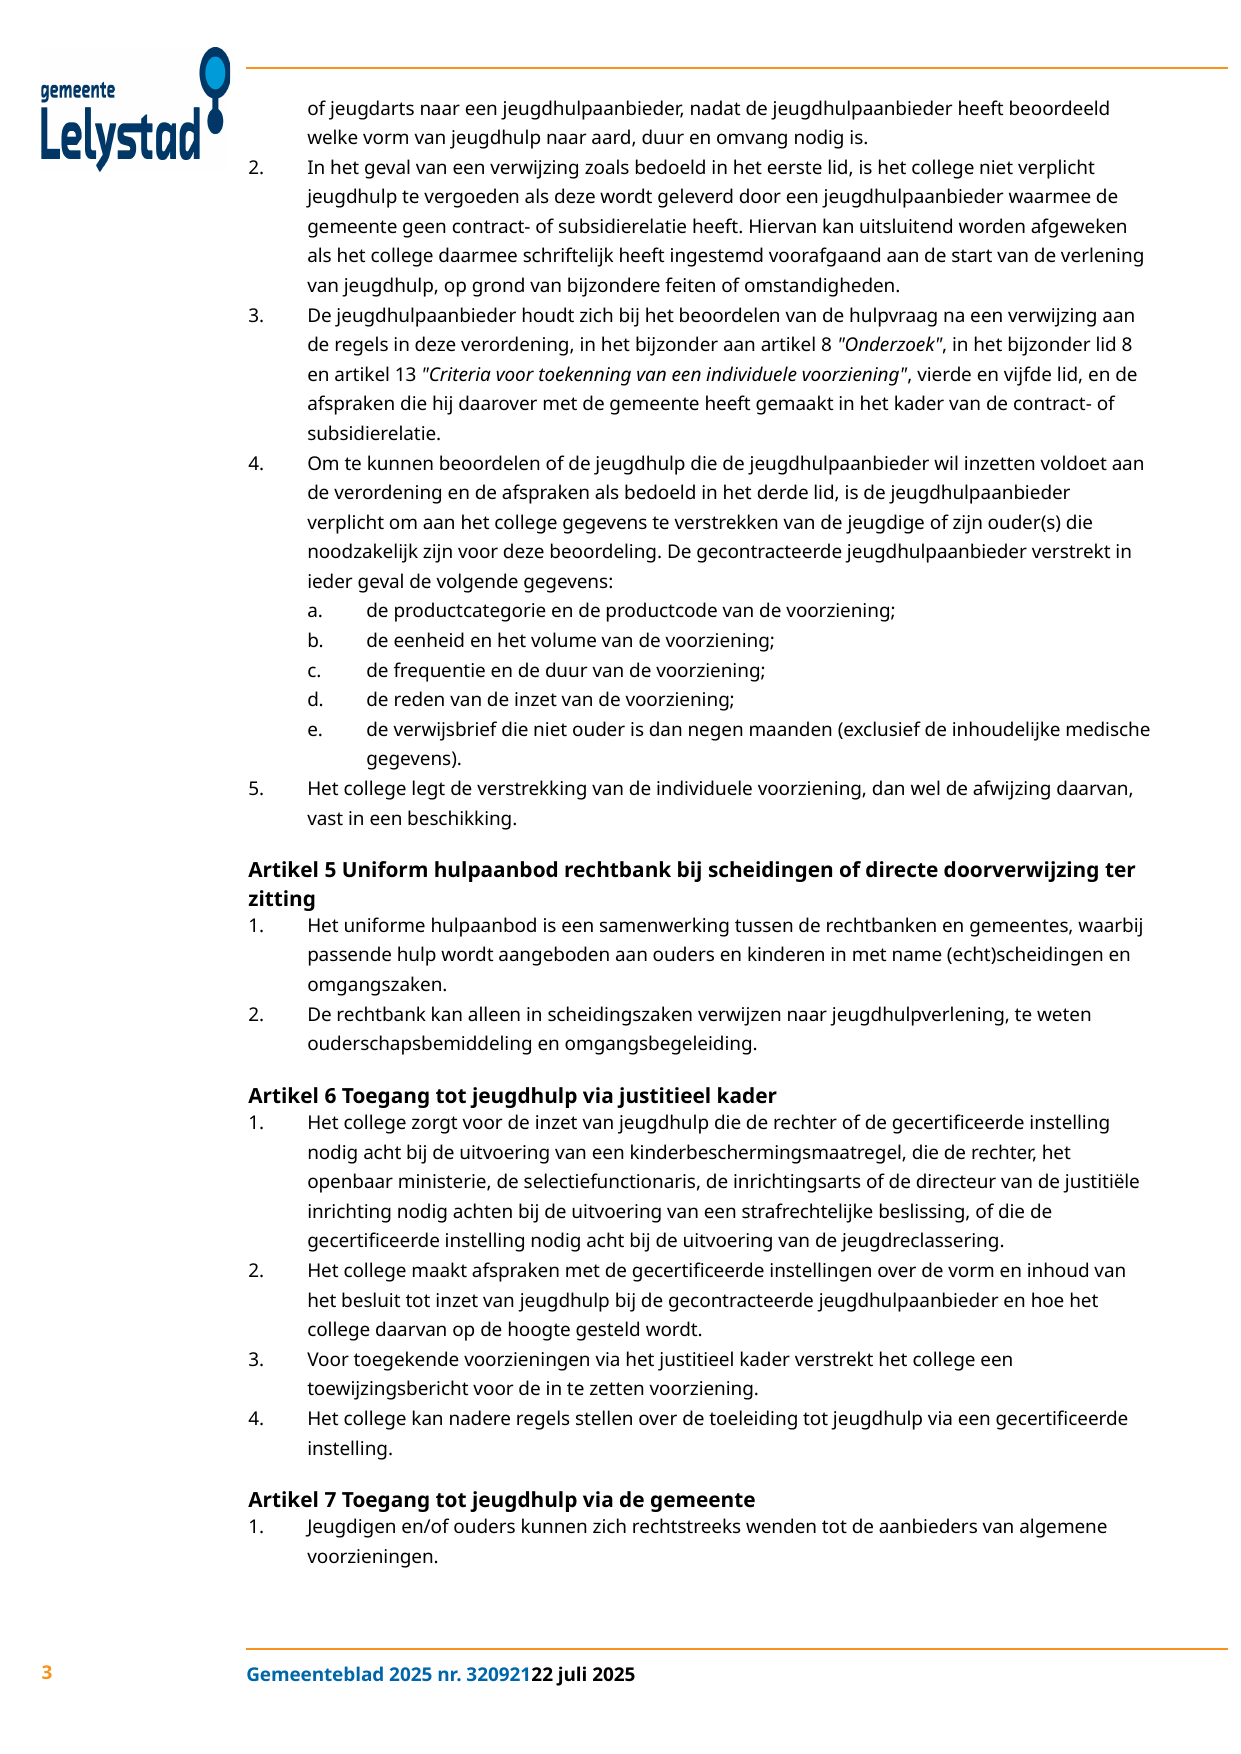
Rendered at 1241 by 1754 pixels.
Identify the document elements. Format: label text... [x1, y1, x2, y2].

list Jeugdigen en/of ouders kunnen zich rechtstreeks wenden tot de aanbieders van algemene voorzieningen. [248, 1513, 1152, 1569]
list Het college maakt afspraken met de gecertificeerde instellingen over de vorm en inhoud van het besluit tot inzet van jeugdhulp bij de gecontracteerde jeugdhulpaanbieder en hoe het college daarvan op de hoogte gesteld wordt. [248, 1257, 1152, 1342]
list De jeugdhulpaanbieder houdt zich bij het beoordelen van de hulpvraag na een verwijzing aan de regels in deze verordening, in het bijzonder aan artikel 8 "Onderzoek", in het bijzonder lid 8 en artikel 13 "Criteria voor toekenning van een individuele voorziening", vierde en vijfde lid, en de afspraken die hij daarover met de gemeente heeft gemaakt in het kader van de contract- of subsidierelatie. [248, 302, 1152, 446]
list Om te kunnen beoordelen of de jeugdhulp die de jeugdhulpaanbieder wil inzetten voldoet aan de verordening en de afspraken als bedoeld in het derde lid, is de jeugdhulpaanbieder verplicht om aan het college gegevens te verstrekken van de jeugdige of zijn ouder(s) die noodzakelijk zijn voor deze beoordeling. De gecontracteerde jeugdhulpaanbieder verstrekt in ieder geval de volgende gegevens: [248, 450, 1152, 594]
list de eenheid en het volume van de voorziening; [307, 627, 1152, 653]
list de frequentie en de duur van de voorziening; [307, 657, 1152, 683]
list Het college zorgt voor de inzet van jeugdhulp die de rechter of de gecertificeerde instelling nodig acht bij de uitvoering van een kinderbeschermingsmaatregel, die de rechter, het openbaar ministerie, de selectiefunctionaris, de inrichtingsarts of de directeur van de justitiële inrichting nodig achten bij de uitvoering van een strafrechtelijke beslissing, of die de gecertificeerde instelling nodig acht bij de uitvoering van de jeugdreclassering. [248, 1109, 1152, 1253]
text Artikel 6 Toegang tot jeugdhulp via justitieel kader [248, 1081, 1152, 1109]
list de reden van de inzet van de voorziening; [307, 686, 1152, 712]
picture [41, 47, 231, 172]
text Artikel 5 Uniform hulpaanbod rechtbank bij scheidingen of directe doorverwijzing ter zitting [248, 855, 1152, 912]
list of jeugdarts naar een jeugdhulpaanbieder, nadat de jeugdhulpaanbieder heeft beoordeeld welke vorm van jeugdhulp naar aard, duur en omvang nodig is. [248, 95, 1152, 150]
list Het college kan nadere regels stellen over de toeleiding tot jeugdhulp via een gecertificeerde instelling. [248, 1405, 1152, 1460]
text Artikel 7 Toegang tot jeugdhulp via de gemeente [248, 1485, 1152, 1513]
list Het college legt de verstrekking van de individuele voorziening, dan wel de afwijzing daarvan, vast in een beschikking. [248, 775, 1152, 831]
list de productcategorie en de productcode van de voorziening; [307, 598, 1152, 623]
list de verwijsbrief die niet ouder is dan negen maanden (exclusief de inhoudelijke medische gegevens). [307, 716, 1152, 771]
list De rechtbank kan alleen in scheidingszaken verwijzen naar jeugdhulpverlening, te weten ouderschapsbemiddeling en omgangsbegeleiding. [248, 1001, 1152, 1056]
list In het geval van een verwijzing zoals bedoeld in het eerste lid, is het college niet verplicht jeugdhulp te vergoeden als deze wordt geleverd door een jeugdhulpaanbieder waarmee de gemeente geen contract- of subsidierelatie heeft. Hiervan kan uitsluitend worden afgeweken als het college daarmee schriftelijk heeft ingestemd voorafgaand aan de start van de verlening van jeugdhulp, op grond van bijzondere feiten of omstandigheden. [248, 154, 1152, 298]
list Voor toegekende voorzieningen via het justitieel kader verstrekt het college een toewijzingsbericht voor de in te zetten voorziening. [248, 1346, 1152, 1401]
list Het uniforme hulpaanbod is een samenwerking tussen de rechtbanken en gemeentes, waarbij passende hulp wordt aangeboden aan ouders en kinderen in met name (echt)scheidingen en omgangszaken. [248, 912, 1152, 997]
